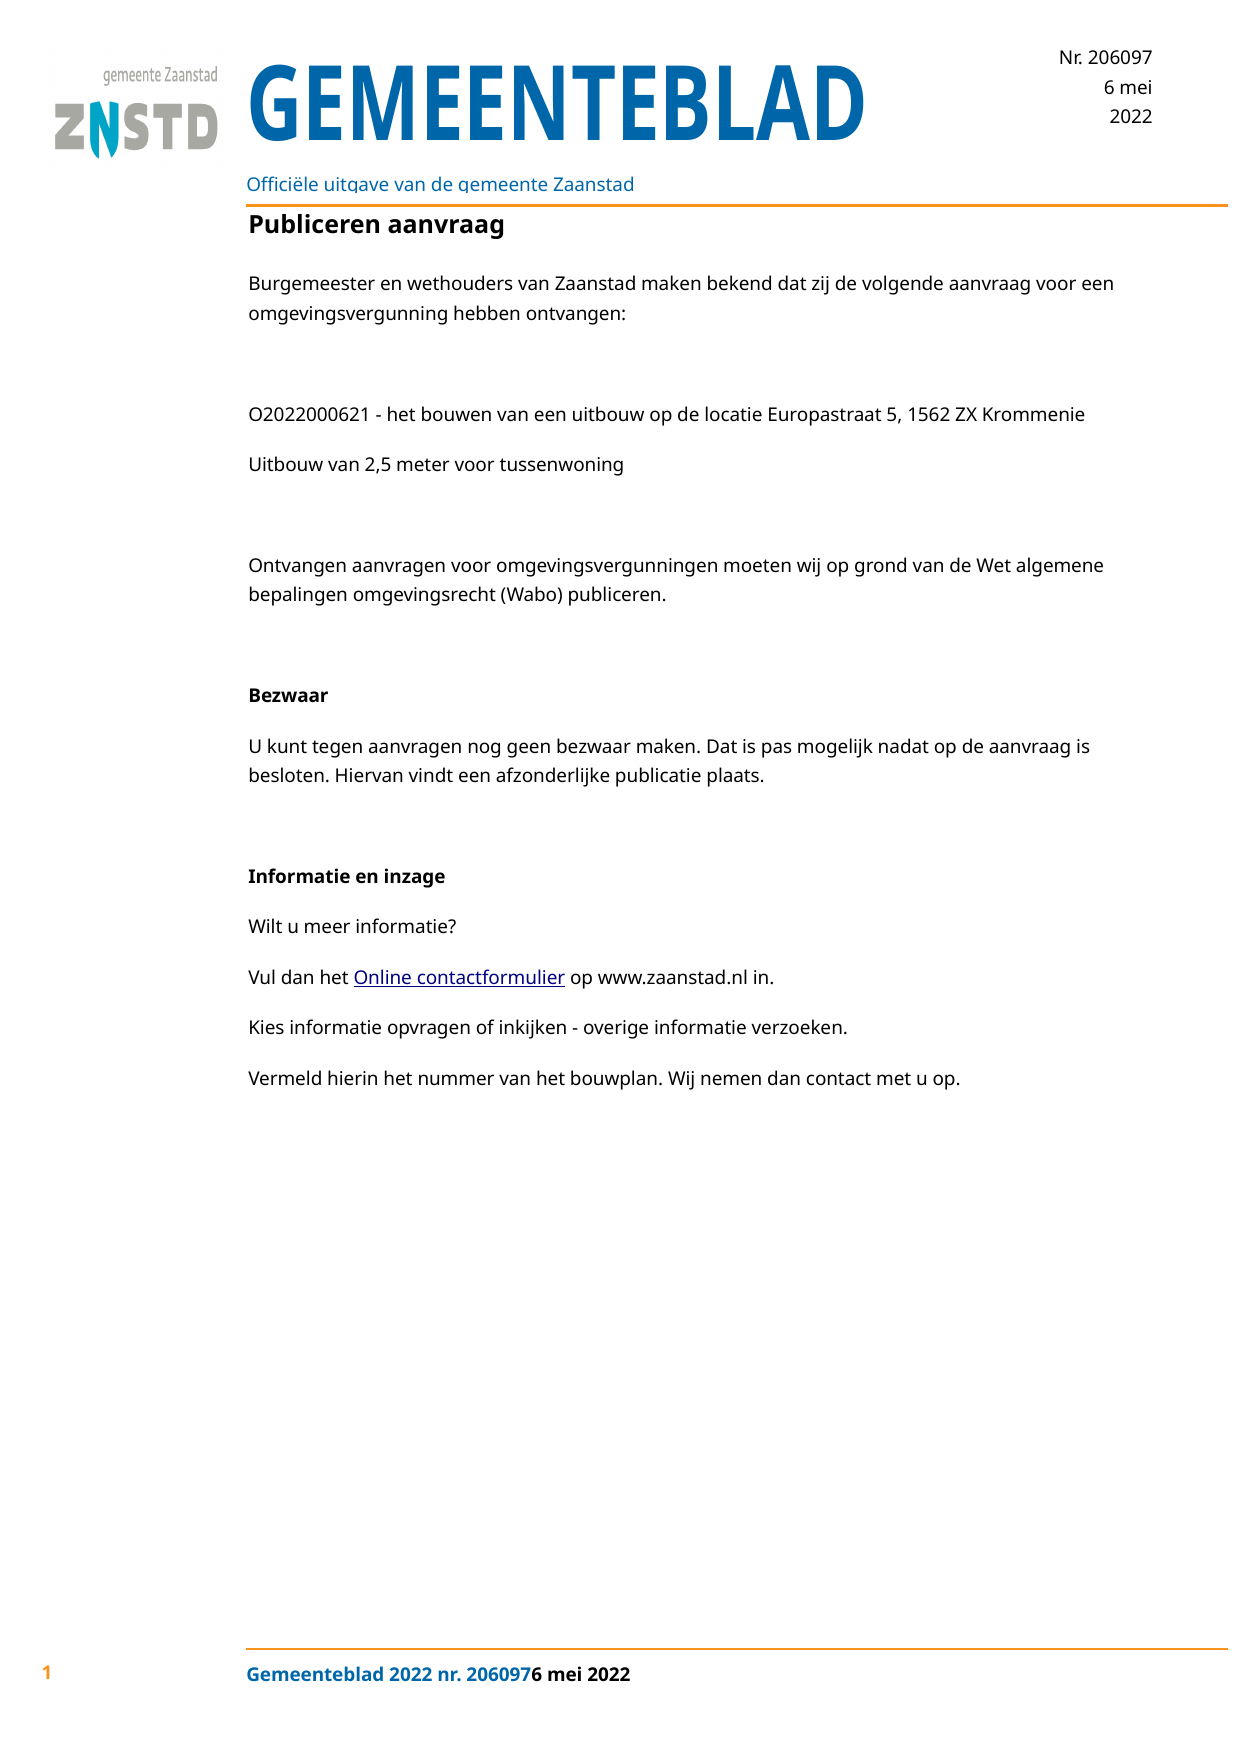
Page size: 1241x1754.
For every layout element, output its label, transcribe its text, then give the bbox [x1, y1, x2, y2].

text Vul dan het Online contactformulier op www.zaanstad.nl in. [248, 964, 1152, 990]
text Informatie en inzage [248, 863, 1152, 889]
text Ontvangen aanvragen voor omgevingsvergunningen moeten wij op grond van de Wet algemene bepalingen omgevingsrecht (Wabo) publiceren. [248, 552, 1152, 607]
text Uitbouw van 2,5 meter voor tussenwoning [248, 451, 1152, 477]
text Burgemeester en wethouders van Zaanstad maken bekend dat zij de volgende aanvraag voor een omgevingsvergunning hebben ontvangen: [248, 270, 1152, 326]
text Vermeld hierin het nummer van het bouwplan. Wij nemen dan contact met u op. [248, 1065, 1152, 1091]
text Bezwaar [248, 682, 1152, 708]
text Publiceren aanvraag [248, 207, 1152, 241]
picture [41, 47, 231, 172]
text U kunt tegen aanvragen nog geen bezwaar maken. Dat is pas mogelijk nadat op de aanvraag is besloten. Hiervan vindt een afzonderlijke publicatie plaats. [248, 733, 1152, 788]
text Kies informatie opvragen of inkijken - overige informatie verzoeken. [248, 1014, 1152, 1040]
text O2022000621 - het bouwen van een uitbouw op de locatie Europastraat 5, 1562 ZX Krommenie [248, 401, 1152, 426]
text Wilt u meer informatie? [248, 914, 1152, 939]
